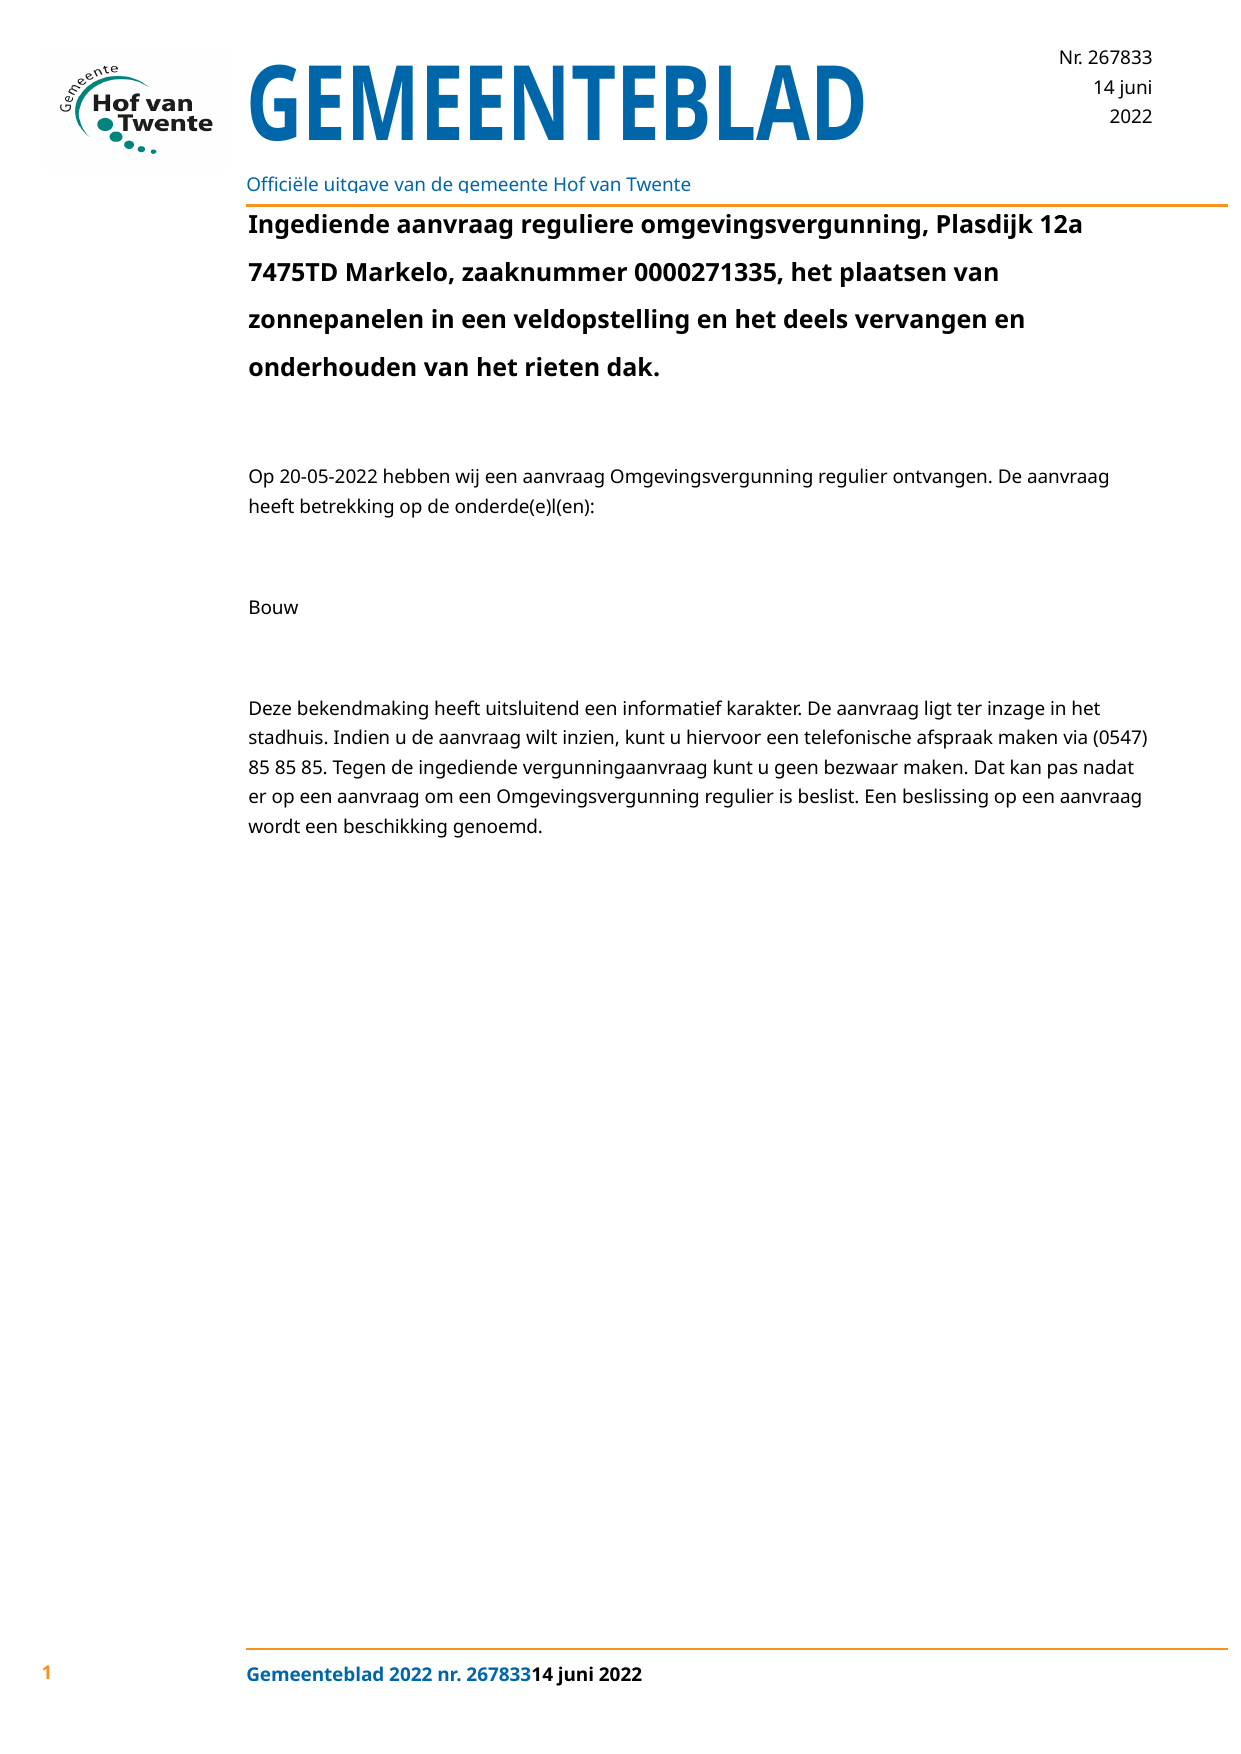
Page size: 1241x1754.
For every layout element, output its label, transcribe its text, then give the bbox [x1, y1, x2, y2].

text Op 20-05-2022 hebben wij een aanvraag Omgevingsvergunning regulier ontvangen. De aanvraag heeft betrekking op de onderde(e)l(en): [248, 463, 1152, 519]
text Deze bekendmaking heeft uitsluitend een informatief karakter. De aanvraag ligt ter inzage in het stadhuis. Indien u de aanvraag wilt inzien, kunt u hiervoor een telefonische afspraak maken via (0547) 85 85 85. Tegen de ingediende vergunningaanvraag kunt u geen bezwaar maken. Dat kan pas nadat er op een aanvraag om een Omgevingsvergunning regulier is beslist. Een beslissing op een aanvraag wordt een beschikking genoemd. [248, 695, 1152, 839]
text Bouw [248, 594, 1152, 620]
text Ingediende aanvraag reguliere omgevingsvergunning, Plasdijk 12a 7475TD Markelo, zaaknummer 0000271335, het plaatsen van zonnepanelen in een veldopstelling en het deels vervangen en onderhouden van het rieten dak. [248, 207, 1152, 384]
picture [41, 47, 231, 172]
